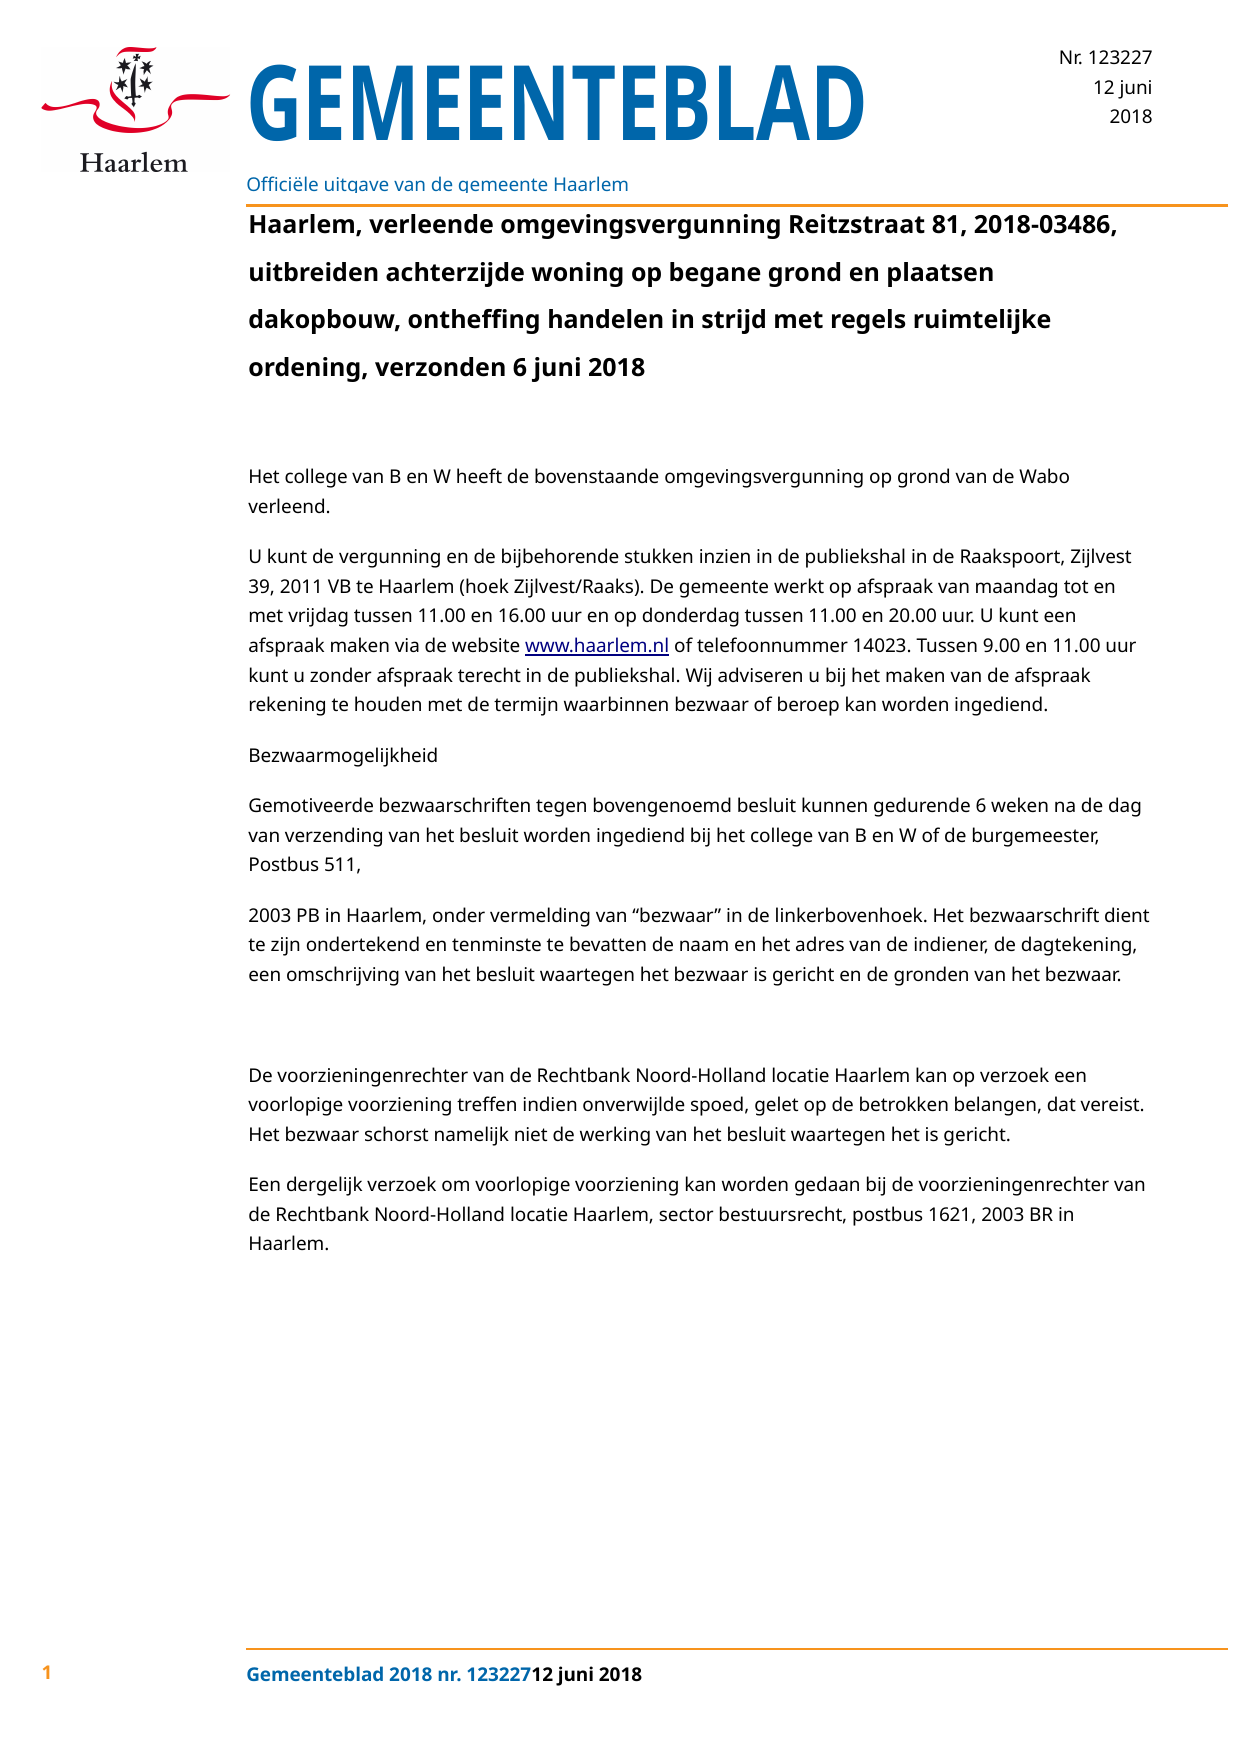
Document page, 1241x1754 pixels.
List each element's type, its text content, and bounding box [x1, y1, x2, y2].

text Bezwaarmogelijkheid [248, 742, 1152, 768]
text 2003 PB in Haarlem, onder vermelding van “bezwaar” in de linkerbovenhoek. Het bezwaarschrift dient te zijn ondertekend en tenminste te bevatten de naam en het adres van de indiener, de dagtekening, een omschrijving van het besluit waartegen het bezwaar is gericht en de gronden van het bezwaar. [248, 902, 1152, 987]
text Haarlem, verleende omgevingsvergunning Reitzstraat 81, 2018-03486, uitbreiden achterzijde woning op begane grond en plaatsen dakopbouw, ontheffing handelen in strijd met regels ruimtelijke ordening, verzonden 6 juni 2018 [248, 207, 1152, 384]
text Gemotiveerde bezwaarschriften tegen bovengenoemd besluit kunnen gedurende 6 weken na de dag van verzending van het besluit worden ingediend bij het college van B en W of de burgemeester, Postbus 511, [248, 792, 1152, 877]
text De voorzieningenrechter van de Rechtbank Noord-Holland locatie Haarlem kan op verzoek een voorlopige voorziening treffen indien onverwijlde spoed, gelet op de betrokken belangen, dat vereist. Het bezwaar schorst namelijk niet de werking van het besluit waartegen het is gericht. [248, 1062, 1152, 1147]
text U kunt de vergunning en de bijbehorende stukken inzien in de publiekshal in de Raakspoort, Zijlvest 39, 2011 VB te Haarlem (hoek Zijlvest/Raaks). De gemeente werkt op afspraak van maandag tot en met vrijdag tussen 11.00 en 16.00 uur en op donderdag tussen 11.00 en 20.00 uur. U kunt een afspraak maken via de website www.haarlem.nl of telefoonnummer 14023. Tussen 9.00 en 11.00 uur kunt u zonder afspraak terecht in de publiekshal. Wij adviseren u bij het maken van de afspraak rekening te houden met de termijn waarbinnen bezwaar of beroep kan worden ingediend. [248, 543, 1152, 717]
text Het college van B en W heeft de bovenstaande omgevingsvergunning op grond van de Wabo verleend. [248, 463, 1152, 519]
text Een dergelijk verzoek om voorlopige voorziening kan worden gedaan bij de voorzieningenrechter van de Rechtbank Noord-Holland locatie Haarlem, sector bestuursrecht, postbus 1621, 2003 BR in Haarlem. [248, 1171, 1152, 1256]
picture [41, 47, 231, 172]
